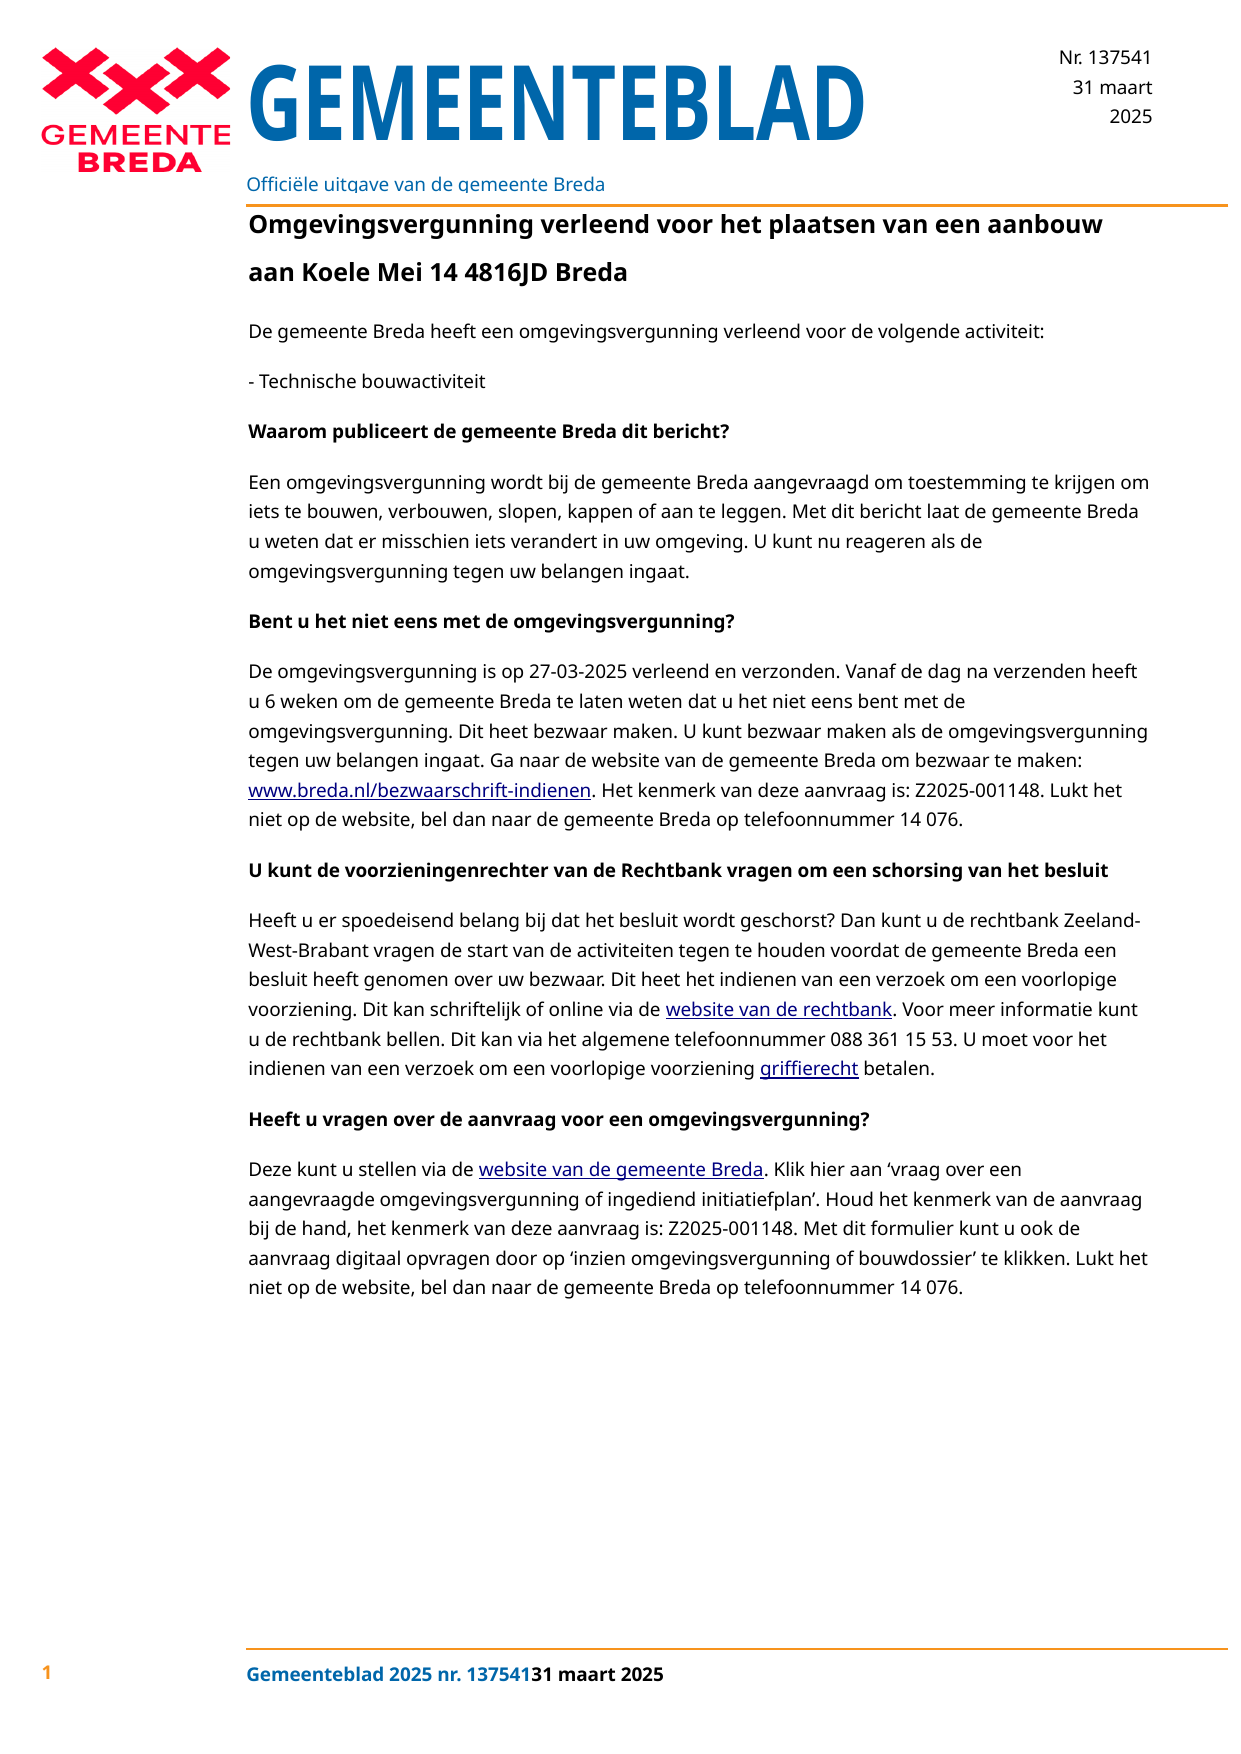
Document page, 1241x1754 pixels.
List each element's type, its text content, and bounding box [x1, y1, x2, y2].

text Een omgevingsvergunning wordt bij de gemeente Breda aangevraagd om toestemming te krijgen om iets te bouwen, verbouwen, slopen, kappen of aan te leggen. Met dit bericht laat de gemeente Breda u weten dat er misschien iets verandert in uw omgeving. U kunt nu reageren als de omgevingsvergunning tegen uw belangen ingaat. [248, 469, 1152, 584]
text Omgevingsvergunning verleend voor het plaatsen van een aanbouw aan Koele Mei 14 4816JD Breda [248, 207, 1152, 288]
text Bent u het niet eens met de omgevingsvergunning? [248, 608, 1152, 634]
text De gemeente Breda heeft een omgevingsvergunning verleend voor de volgende activiteit: [248, 318, 1152, 344]
text Heeft u vragen over de aanvraag voor een omgevingsvergunning? [248, 1106, 1152, 1132]
picture [41, 47, 231, 172]
text U kunt de voorzieningenrechter van de Rechtbank vragen om een schorsing van het besluit [248, 857, 1152, 883]
text Heeft u er spoedeisend belang bij dat het besluit wordt geschorst? Dan kunt u de rechtbank Zeeland-West-Brabant vragen de start van de activiteiten tegen te houden voordat de gemeente Breda een besluit heeft genomen over uw bezwaar. Dit heet het indienen van een verzoek om een voorlopige voorziening. Dit kan schriftelijk of online via de website van de rechtbank. Voor meer informatie kunt u de rechtbank bellen. Dit kan via het algemene telefoonnummer 088 361 15 53. U moet voor het indienen van een verzoek om een voorlopige voorziening griffierecht betalen. [248, 907, 1152, 1081]
text De omgevingsvergunning is op 27-03-2025 verleend en verzonden. Vanaf de dag na verzenden heeft u 6 weken om de gemeente Breda te laten weten dat u het niet eens bent met de omgevingsvergunning. Dit heet bezwaar maken. U kunt bezwaar maken als de omgevingsvergunning tegen uw belangen ingaat. Ga naar de website van de gemeente Breda om bezwaar te maken: www.breda.nl/bezwaarschrift-indienen. Het kenmerk van deze aanvraag is: Z2025-001148. Lukt het niet op de website, bel dan naar de gemeente Breda op telefoonnummer 14 076. [248, 659, 1152, 832]
text Deze kunt u stellen via de website van de gemeente Breda. Klik hier aan ‘vraag over een aangevraagde omgevingsvergunning of ingediend initiatiefplan’. Houd het kenmerk van de aanvraag bij de hand, het kenmerk van deze aanvraag is: Z2025-001148. Met dit formulier kunt u ook de aanvraag digitaal opvragen door op ‘inzien omgevingsvergunning of bouwdossier’ te klikken. Lukt het niet op de website, bel dan naar de gemeente Breda op telefoonnummer 14 076. [248, 1156, 1152, 1300]
text Waarom publiceert de gemeente Breda dit bericht? [248, 419, 1152, 444]
text - Technische bouwactiviteit [248, 368, 1152, 394]
